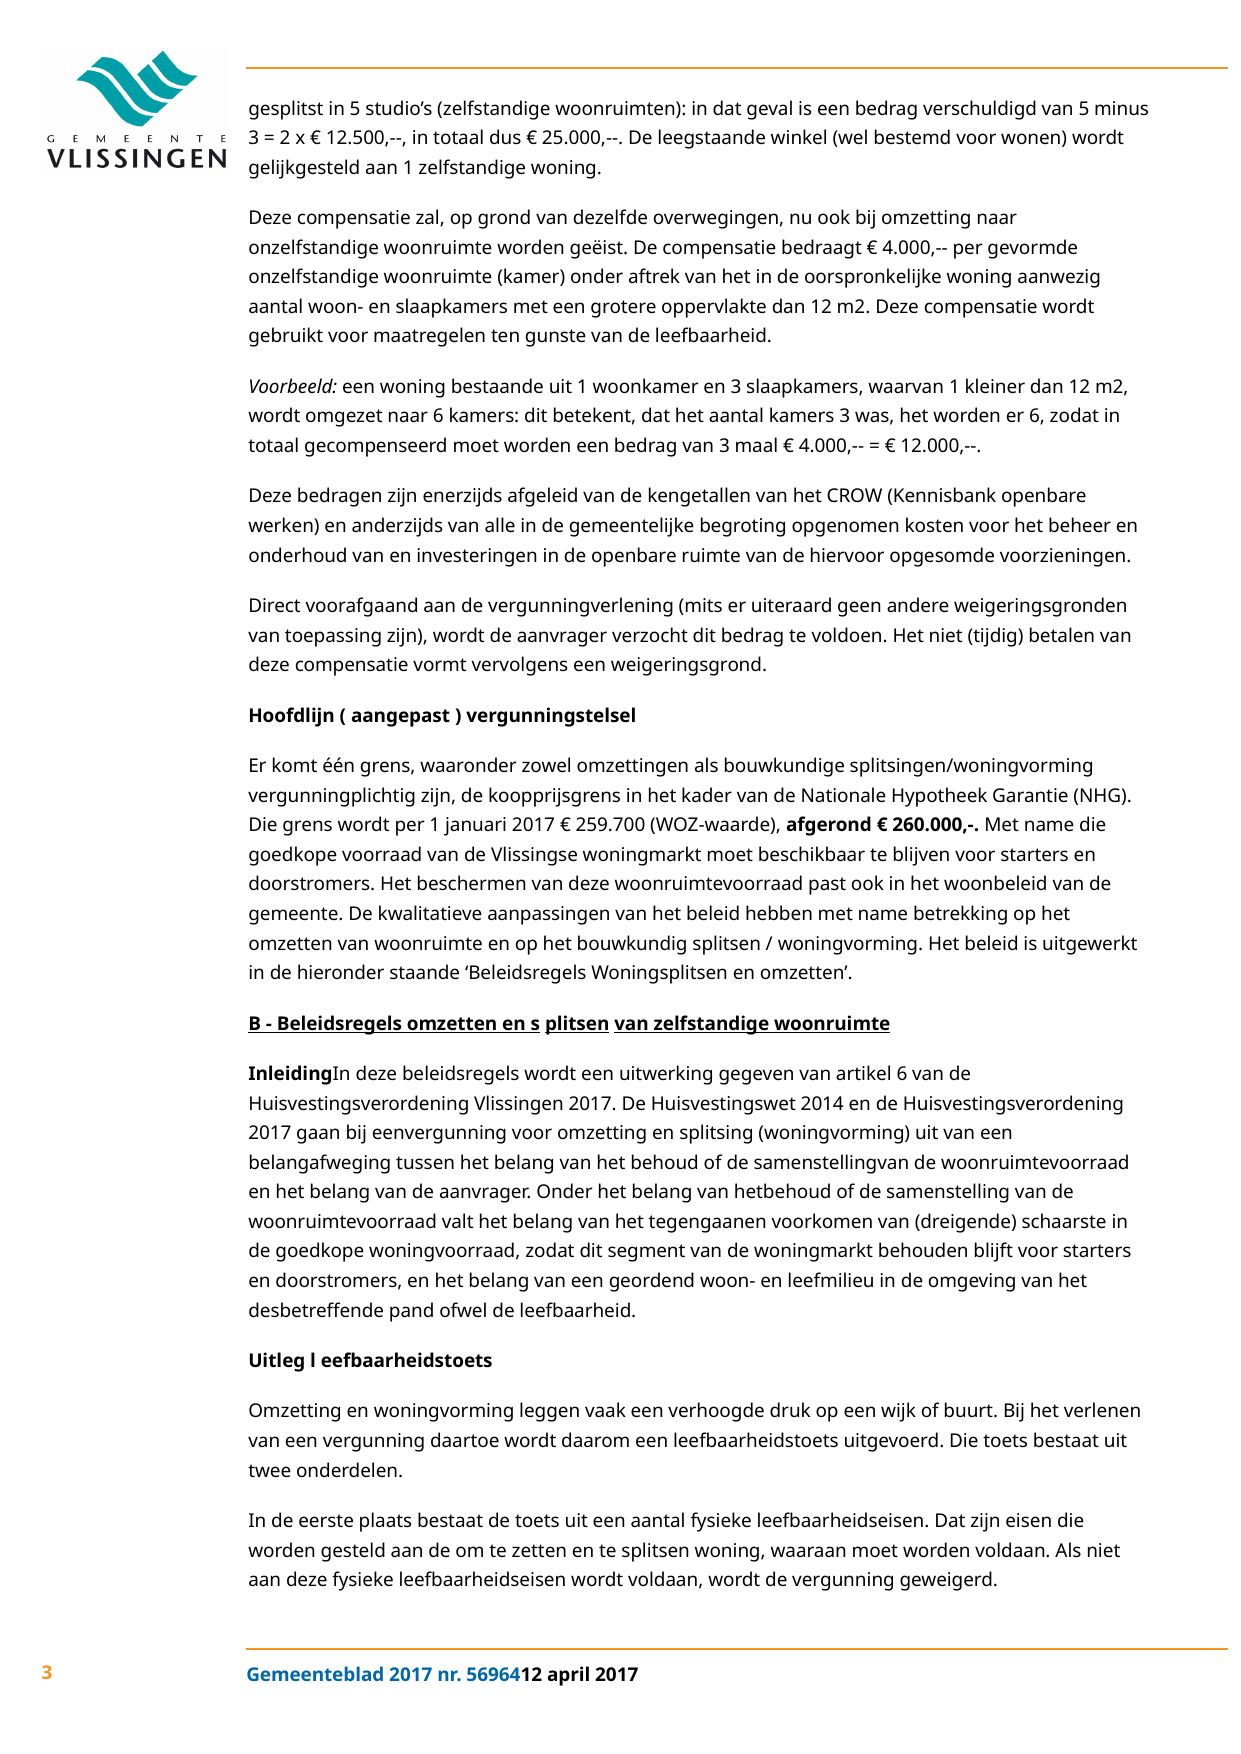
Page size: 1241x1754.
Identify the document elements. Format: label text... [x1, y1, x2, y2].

text In de eerste plaats bestaat de toets uit een aantal fysieke leefbaarheidseisen. Dat zijn eisen die worden gesteld aan de om te zetten en te splitsen woning, waaraan moet worden voldaan. Als niet aan deze fysieke leefbaarheidseisen wordt voldaan, wordt de vergunning geweigerd. [248, 1507, 1152, 1592]
text Hoofdlijn ( aangepast ) vergunningstelsel [248, 702, 1152, 728]
text Direct voorafgaand aan de vergunningverlening (mits er uiteraard geen andere weigeringsgronden van toepassing zijn), wordt de aanvrager verzocht dit bedrag te voldoen. Het niet (tijdig) betalen van deze compensatie vormt vervolgens een weigeringsgrond. [248, 592, 1152, 677]
text Deze bedragen zijn enerzijds afgeleid van de kengetallen van het CROW (Kennisbank openbare werken) en anderzijds van alle in de gemeentelijke begroting opgenomen kosten voor het beheer en onderhoud van en investeringen in de openbare ruimte van de hiervoor opgesomde voorzieningen. [248, 483, 1152, 568]
text Voorbeeld: een woning bestaande uit 1 woonkamer en 3 slaapkamers, waarvan 1 kleiner dan 12 m2, wordt omgezet naar 6 kamers: dit betekent, dat het aantal kamers 3 was, het worden er 6, zodat in totaal gecompenseerd moet worden een bedrag van 3 maal € 4.000,-- = € 12.000,--. [248, 373, 1152, 458]
text Er komt één grens, waaronder zowel omzettingen als bouwkundige splitsingen/woningvorming vergunningplichtig zijn, de koopprijsgrens in het kader van de Nationale Hypotheek Garantie (NHG). Die grens wordt per 1 januari 2017 € 259.700 (WOZ-waarde), afgerond € 260.000,-. Met name die goedkope voorraad van de Vlissingse woningmarkt moet beschikbaar te blijven voor starters en doorstromers. Het beschermen van deze woonruimtevoorraad past ook in het woonbeleid van de gemeente. De kwalitatieve aanpassingen van het beleid hebben met name betrekking op het omzetten van woonruimte en op het bouwkundig splitsen / woningvorming. Het beleid is uitgewerkt in de hieronder staande ‘Beleidsregels Woningsplitsen en omzetten’. [248, 752, 1152, 985]
text Uitleg l eefbaarheidstoets [248, 1347, 1152, 1373]
text gesplitst in 5 studio’s (zelfstandige woonruimten): in dat geval is een bedrag verschuldigd van 5 minus 3 = 2 x € 12.500,--, in totaal dus € 25.000,--. De leegstaande winkel (wel bestemd voor wonen) wordt gelijkgesteld aan 1 zelfstandige woning. [248, 95, 1152, 180]
text B - Beleidsregels omzetten en s plitsen van zelfstandige woonruimte [248, 1010, 1152, 1036]
text Omzetting en woningvorming leggen vaak een verhoogde druk op een wijk of buurt. Bij het verlenen van een vergunning daartoe wordt daarom een leefbaarheidstoets uitgevoerd. Die toets bestaat uit twee onderdelen. [248, 1398, 1152, 1483]
picture [41, 47, 231, 172]
text Deze compensatie zal, op grond van dezelfde overwegingen, nu ook bij omzetting naar onzelfstandige woonruimte worden geëist. De compensatie bedraagt € 4.000,-- per gevormde onzelfstandige woonruimte (kamer) onder aftrek van het in de oorspronkelijke woning aanwezig aantal woon- en slaapkamers met een grotere oppervlakte dan 12 m2. Deze compensatie wordt gebruikt voor maatregelen ten gunste van de leefbaarheid. [248, 204, 1152, 348]
text InleidingIn deze beleidsregels wordt een uitwerking gegeven van artikel 6 van de Huisvestingsverordening Vlissingen 2017. De Huisvestingswet 2014 en de Huisvestingsverordening 2017 gaan bij eenvergunning voor omzetting en splitsing (woningvorming) uit van een belangafweging tussen het belang van het behoud of de samenstellingvan de woonruimtevoorraad en het belang van de aanvrager. Onder het belang van hetbehoud of de samenstelling van de woonruimtevoorraad valt het belang van het tegengaanen voorkomen van (dreigende) schaarste in de goedkope woningvoorraad, zodat dit segment van de woningmarkt behouden blijft voor starters en doorstromers, en het belang van een geordend woon- en leefmilieu in de omgeving van het desbetreffende pand ofwel de leefbaarheid. [248, 1060, 1152, 1323]
